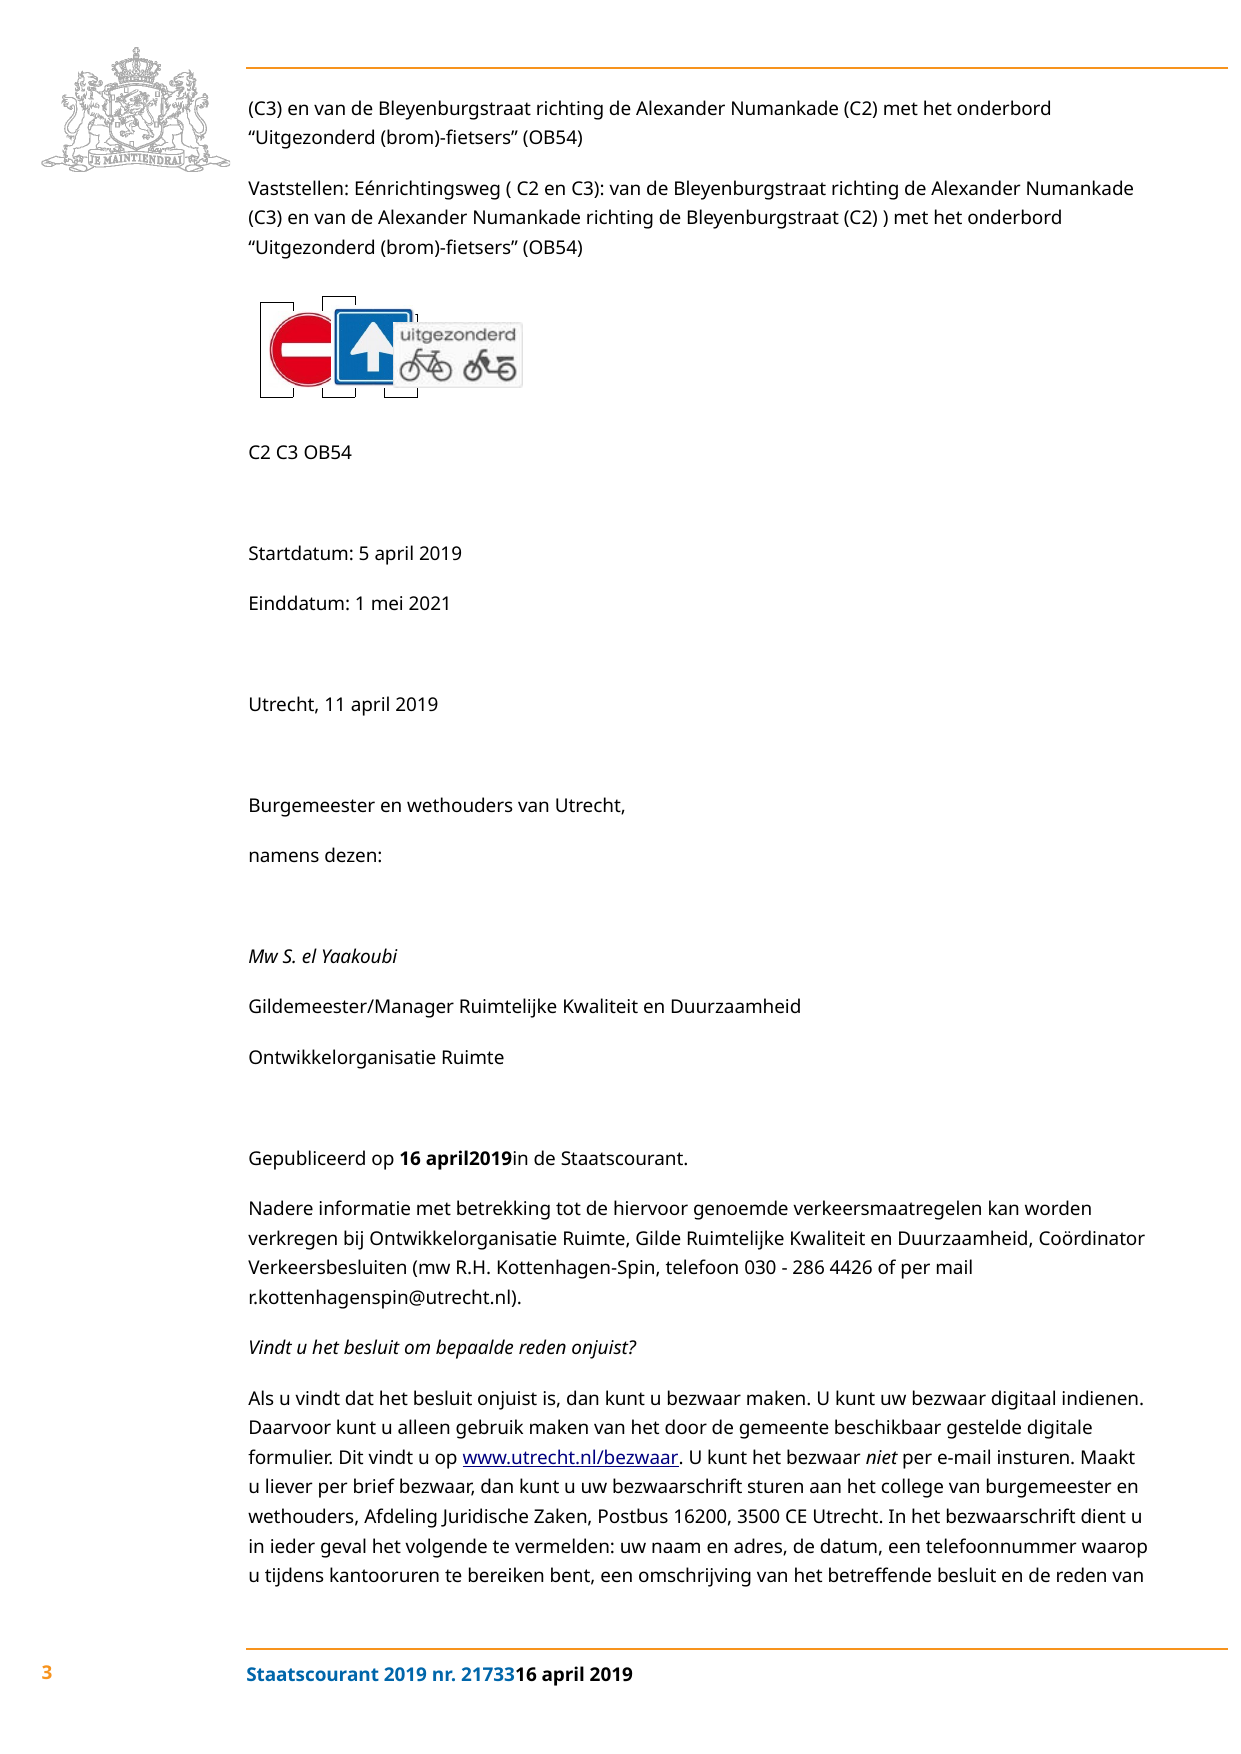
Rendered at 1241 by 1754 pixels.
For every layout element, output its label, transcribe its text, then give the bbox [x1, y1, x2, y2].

text Vindt u het besluit om bepaalde reden onjuist? [248, 1334, 1152, 1360]
text namens dezen: [248, 842, 1152, 868]
text Burgemeester en wethouders van Utrecht, [248, 792, 1152, 818]
picture [268, 305, 523, 388]
text Mw S. el Yaakoubi [248, 943, 1152, 969]
text Vaststellen: Eénrichtingsweg ( C2 en C3): van de Bleyenburgstraat richting de Alexander Numankade (C3) en van de Alexander Numankade richting de Bleyenburgstraat (C2) ) met het onderbord “Uitgezonderd (brom)-fietsers” (OB54) [248, 175, 1152, 260]
text Nadere informatie met betrekking tot de hiervoor genoemde verkeersmaatregelen kan worden verkregen bij Ontwikkelorganisatie Ruimte, Gilde Ruimtelijke Kwaliteit en Duurzaamheid, Coördinator Verkeersbesluiten (mw R.H. Kottenhagen-Spin, telefoon 030 - 286 4426 of per mail r.kottenhagenspin@utrecht.nl). [248, 1195, 1152, 1310]
text Utrecht, 11 april 2019 [248, 691, 1152, 717]
text Startdatum: 5 april 2019 [248, 540, 1152, 566]
text C2 C3 OB54 [248, 439, 1152, 465]
text Gepubliceerd op 16 april2019in de Staatscourant. [248, 1145, 1152, 1171]
text Als u vindt dat het besluit onjuist is, dan kunt u bezwaar maken. U kunt uw bezwaar digitaal indienen. Daarvoor kunt u alleen gebruik maken van het door de gemeente beschikbaar gestelde digitale formulier. Dit vindt u op www.utrecht.nl/bezwaar. U kunt het bezwaar niet per e-mail insturen. Maakt u liever per brief bezwaar, dan kunt u uw bezwaarschrift sturen aan het college van burgemeester en wethouders, Afdeling Juridische Zaken, Postbus 16200, 3500 CE Utrecht. In het bezwaarschrift dient u in ieder geval het volgende te vermelden: uw naam en adres, de datum, een telefoonnummer waarop u tijdens kantooruren te bereiken bent, een omschrijving van het betreffende besluit en de reden van [248, 1385, 1152, 1588]
text Gildemeester/Manager Ruimtelijke Kwaliteit en Duurzaamheid [248, 994, 1152, 1019]
picture [41, 47, 231, 172]
text (C3) en van de Bleyenburgstraat richting de Alexander Numankade (C2) met het onderbord “Uitgezonderd (brom)-fietsers” (OB54) [248, 95, 1152, 150]
text Ontwikkelorganisatie Ruimte [248, 1044, 1152, 1070]
text Einddatum: 1 mei 2021 [248, 590, 1152, 616]
